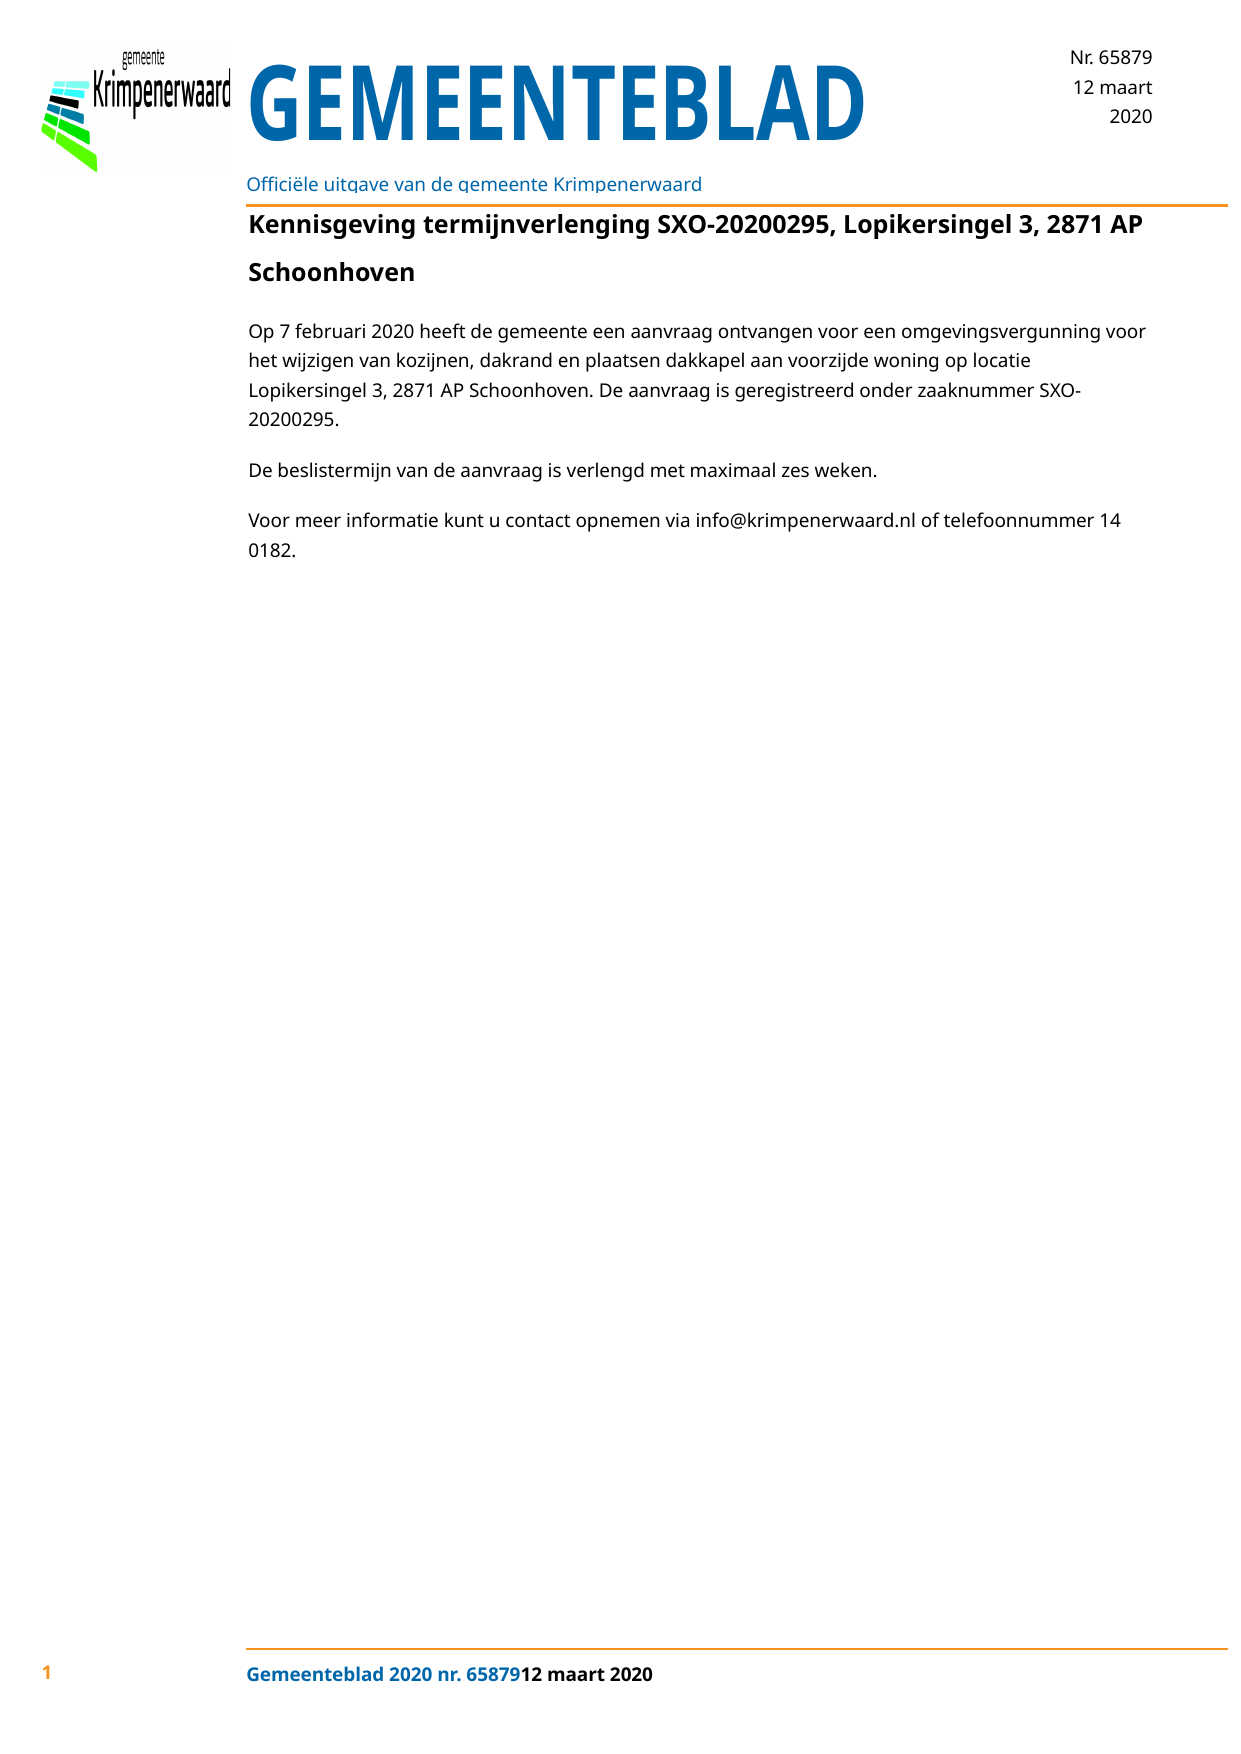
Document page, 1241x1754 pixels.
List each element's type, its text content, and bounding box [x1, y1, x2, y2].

text Kennisgeving termijnverlenging SXO-20200295, Lopikersingel 3, 2871 AP Schoonhoven [248, 207, 1152, 288]
text Voor meer informatie kunt u contact opnemen via info@krimpenerwaard.nl of telefoonnummer 14 0182. [248, 507, 1152, 563]
picture [41, 47, 231, 172]
text De beslistermijn van de aanvraag is verlengd met maximaal zes weken. [248, 457, 1152, 483]
text Op 7 februari 2020 heeft de gemeente een aanvraag ontvangen voor een omgevingsvergunning voor het wijzigen van kozijnen, dakrand en plaatsen dakkapel aan voorzijde woning op locatie Lopikersingel 3, 2871 AP Schoonhoven. De aanvraag is geregistreerd onder zaaknummer SXO-20200295. [248, 318, 1152, 432]
